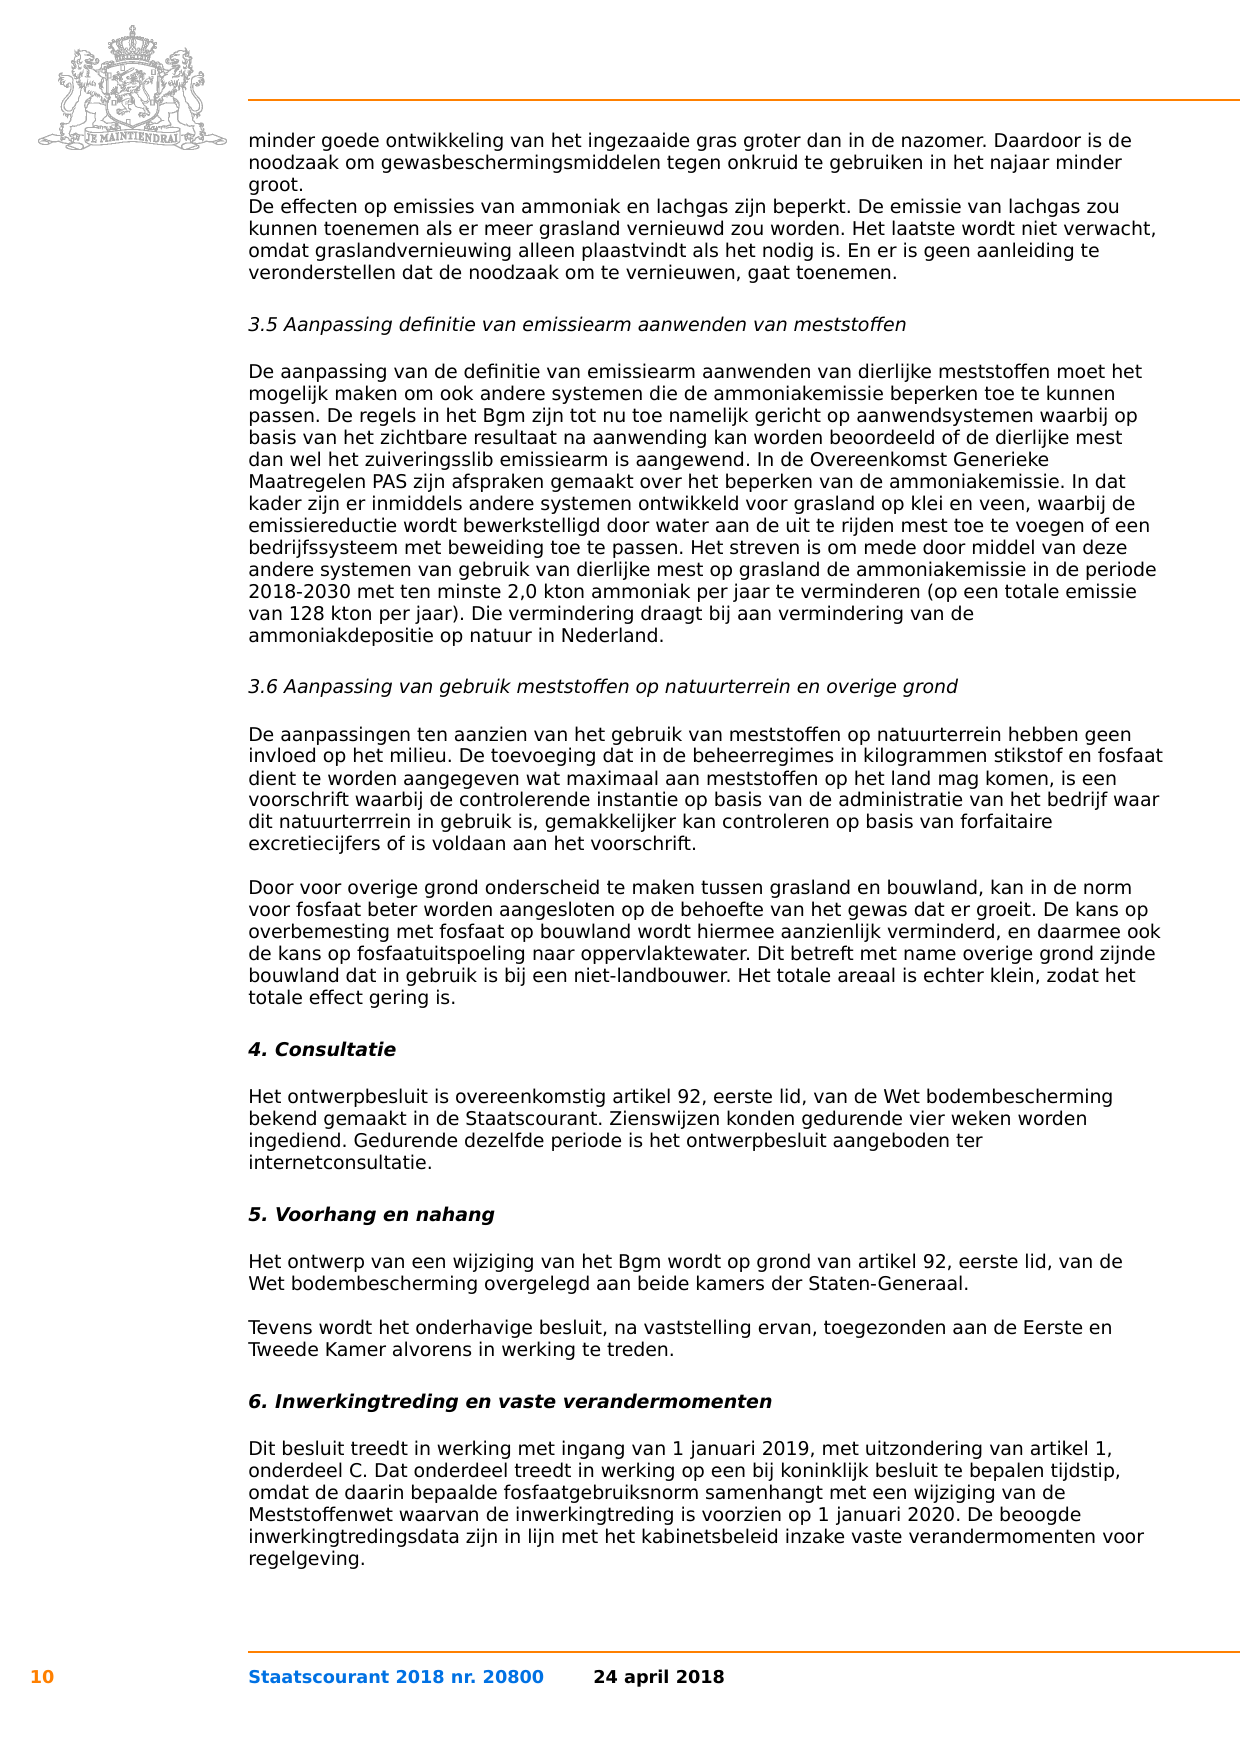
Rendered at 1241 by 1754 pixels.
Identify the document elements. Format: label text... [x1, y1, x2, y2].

text Tevens wordt het onderhavige besluit, na vaststelling ervan, toegezonden aan de Eerste en Tweede Kamer alvorens in werking te treden. [248, 1317, 1163, 1361]
text Het ontwerp van een wijziging van het Bgm wordt op grond van artikel 92, eerste lid, van de Wet bodembescherming overgelegd aan beide kamers der Staten-Generaal. [248, 1251, 1163, 1295]
text De effecten op emissies van ammoniak en lachgas zijn beperkt. De emissie van lachgas zou kunnen toenemen als er meer grasland vernieuwd zou worden. Het laatste wordt niet verwacht, omdat graslandvernieuwing alleen plaastvindt als het nodig is. En er is geen aanleiding te veronderstellen dat de noodzaak om te vernieuwen, gaat toenemen. [248, 196, 1163, 284]
text De aanpassingen ten aanzien van het gebruik van meststoffen op natuurterrein hebben geen invloed op het milieu. De toevoeging dat in de beheerregimes in kilogrammen stikstof en fosfaat dient te worden aangegeven wat maximaal aan meststoffen op het land mag komen, is een voorschrift waarbij de controlerende instantie op basis van de administratie van het bedrijf waar dit natuurterrrein in gebruik is, gemakkelijker kan controleren op basis van forfaitaire excretiecijfers of is voldaan aan het voorschrift. [248, 723, 1163, 855]
subtitle 3.5 Aanpassing definitie van emissiearm aanwenden van meststoffen [248, 314, 1163, 336]
subtitle 5. Voorhang en nahang [248, 1204, 1163, 1226]
subtitle 3.6 Aanpassing van gebruik meststoffen op natuurterrein en overige grond [248, 676, 1163, 698]
text Dit besluit treedt in werking met ingang van 1 januari 2019, met uitzondering van artikel 1, onderdeel C. Dat onderdeel treedt in werking op een bij koninklijk besluit te bepalen tijdstip, omdat de daarin bepaalde fosfaatgebruiksnorm samenhangt met een wijziging van de Meststoffenwet waarvan de inwerkingtreding is voorzien op 1 januari 2020. De beoogde inwerkingtredingsdata zijn in lijn met het kabinetsbeleid inzake vaste verandermomenten voor regelgeving. [248, 1438, 1163, 1569]
picture [38, 25, 227, 150]
text minder goede ontwikkeling van het ingezaaide gras groter dan in de nazomer. Daardoor is de noodzaak om gewasbeschermingsmiddelen tegen onkruid te gebruiken in het najaar minder groot. [248, 130, 1163, 196]
text De aanpassing van de definitie van emissiearm aanwenden van dierlijke meststoffen moet het mogelijk maken om ook andere systemen die de ammoniakemissie beperken toe te kunnen passen. De regels in het Bgm zijn tot nu toe namelijk gericht op aanwendsystemen waarbij op basis van het zichtbare resultaat na aanwending kan worden beoordeeld of de dierlijke mest dan wel het zuiveringsslib emissiearm is aangewend. In de Overeenkomst Generieke Maatregelen PAS zijn afspraken gemaakt over het beperken van de ammoniakemissie. In dat kader zijn er inmiddels andere systemen ontwikkeld voor grasland op klei en veen, waarbij de emissiereductie wordt bewerkstelligd door water aan de uit te rijden mest toe te voegen of een bedrijfssysteem met beweiding toe te passen. Het streven is om mede door middel van deze andere systemen van gebruik van dierlijke mest op grasland de ammoniakemissie in de periode 2018-2030 met ten minste 2,0 kton ammoniak per jaar te verminderen (op een totale emissie van 128 kton per jaar). Die vermindering draagt bij aan vermindering van de ammoniakdepositie op natuur in Nederland. [248, 361, 1163, 646]
subtitle 4. Consultatie [248, 1039, 1163, 1061]
text Het ontwerpbesluit is overeenkomstig artikel 92, eerste lid, van de Wet bodembescherming bekend gemaakt in de Staatscourant. Zienswijzen konden gedurende vier weken worden ingediend. Gedurende dezelfde periode is het ontwerpbesluit aangeboden ter internetconsultatie. [248, 1086, 1163, 1174]
text Door voor overige grond onderscheid te maken tussen grasland en bouwland, kan in de norm voor fosfaat beter worden aangesloten op de behoefte van het gewas dat er groeit. De kans op overbemesting met fosfaat op bouwland wordt hiermee aanzienlijk verminderd, en daarmee ook de kans op fosfaatuitspoeling naar oppervlaktewater. Dit betreft met name overige grond zijnde bouwland dat in gebruik is bij een niet-landbouwer. Het totale areaal is echter klein, zodat het totale effect gering is. [248, 877, 1163, 1009]
subtitle 6. Inwerkingtreding en vaste verandermomenten [248, 1391, 1163, 1413]
